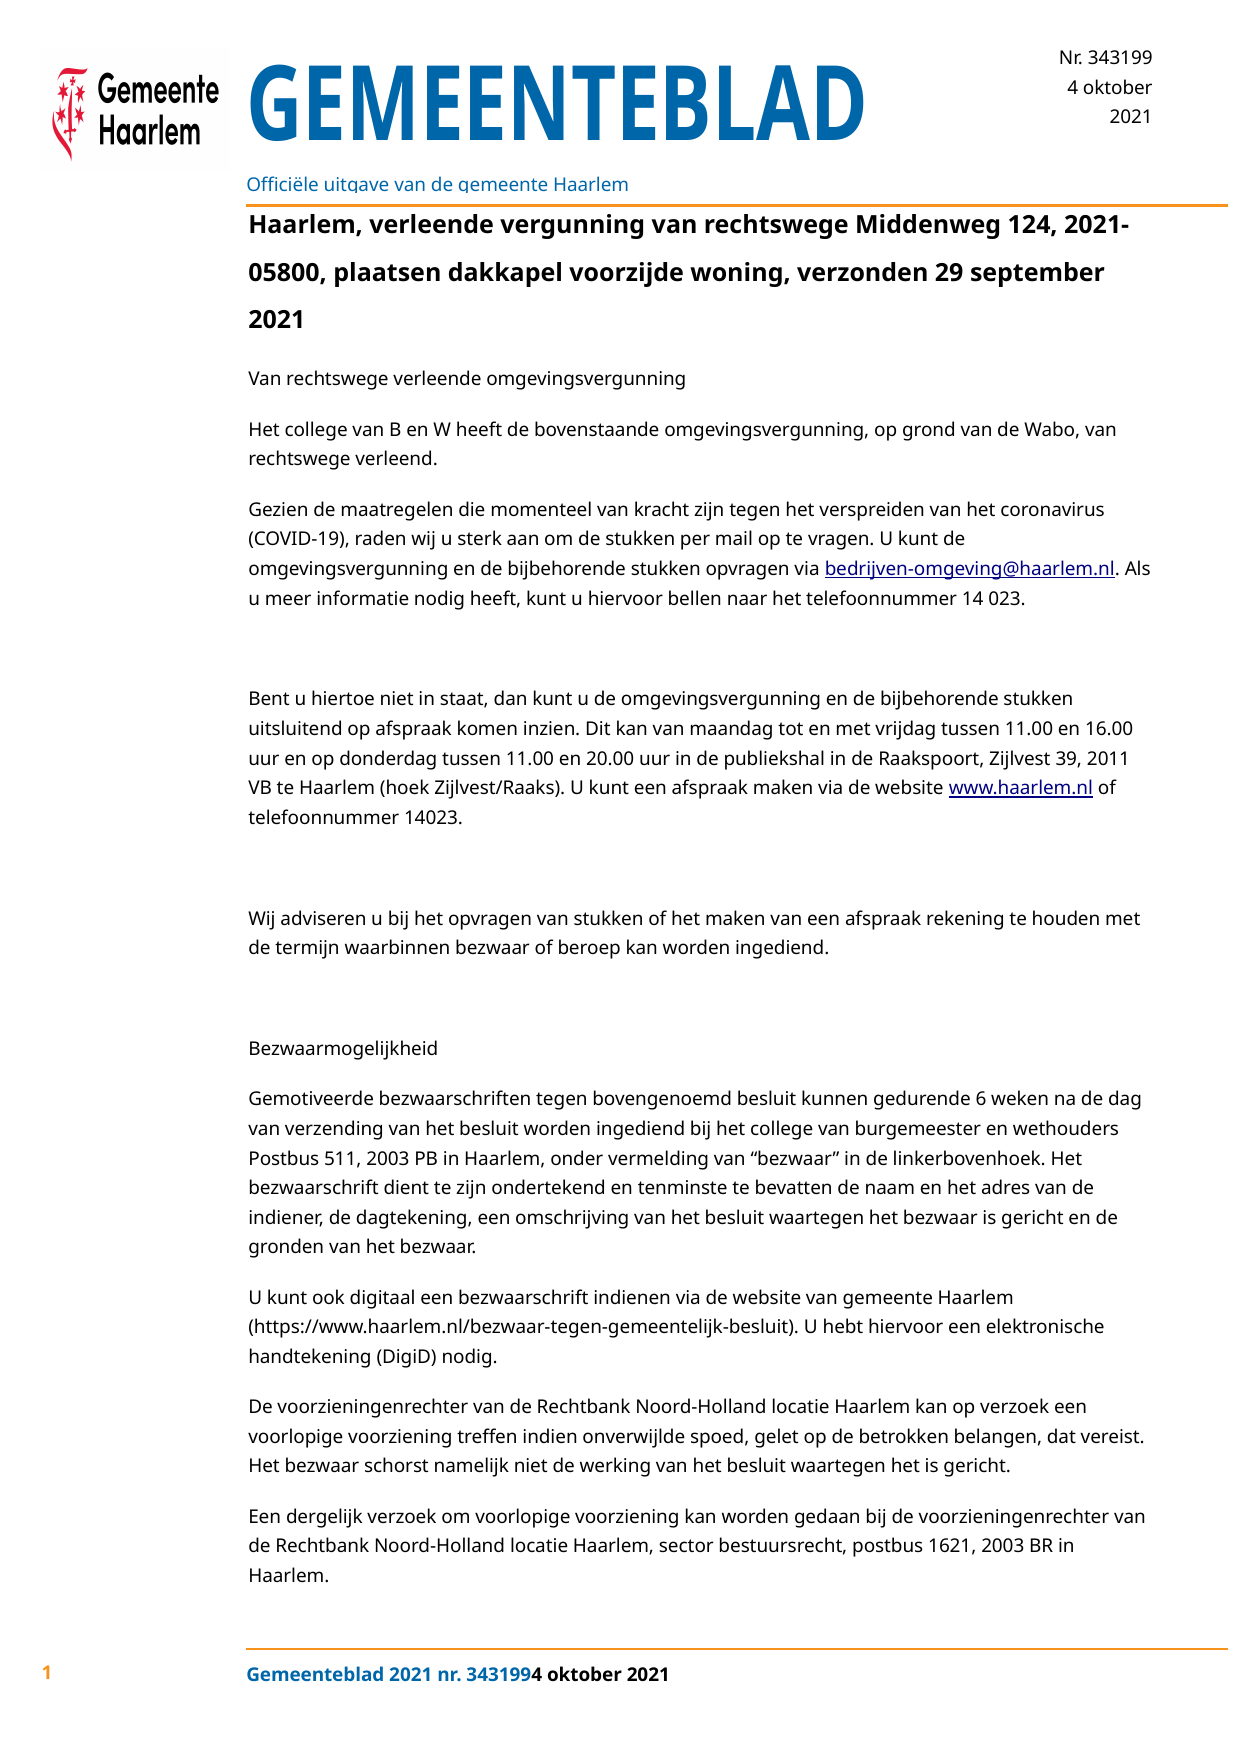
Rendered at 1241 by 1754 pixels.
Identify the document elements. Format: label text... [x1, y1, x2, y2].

text Een dergelijk verzoek om voorlopige voorziening kan worden gedaan bij de voorzieningenrechter van de Rechtbank Noord-Holland locatie Haarlem, sector bestuursrecht, postbus 1621, 2003 BR in Haarlem. [248, 1503, 1152, 1588]
text Bent u hiertoe niet in staat, dan kunt u de omgevingsvergunning en de bijbehorende stukken uitsluitend op afspraak komen inzien. Dit kan van maandag tot en met vrijdag tussen 11.00 en 16.00 uur en op donderdag tussen 11.00 en 20.00 uur in de publiekshal in de Raakspoort, Zijlvest 39, 2011 VB te Haarlem (hoek Zijlvest/Raaks). U kunt een afspraak maken via de website www.haarlem.nl of telefoonnummer 14023. [248, 686, 1152, 829]
picture [41, 47, 231, 172]
text Het college van B en W heeft de bovenstaande omgevingsvergunning, op grond van de Wabo, van rechtswege verleend. [248, 416, 1152, 471]
text Van rechtswege verleende omgevingsvergunning [248, 366, 1152, 391]
text Wij adviseren u bij het opvragen van stukken of het maken van een afspraak rekening te houden met de termijn waarbinnen bezwaar of beroep kan worden ingediend. [248, 905, 1152, 960]
text Gemotiveerde bezwaarschriften tegen bovengenoemd besluit kunnen gedurende 6 weken na de dag van verzending van het besluit worden ingediend bij het college van burgemeester en wethouders Postbus 511, 2003 PB in Haarlem, onder vermelding van “bezwaar” in de linkerbovenhoek. Het bezwaarschrift dient te zijn ondertekend en tenminste te bevatten de naam en het adres van de indiener, de dagtekening, een omschrijving van het besluit waartegen het bezwaar is gericht en de gronden van het bezwaar. [248, 1086, 1152, 1259]
text Gezien de maatregelen die momenteel van kracht zijn tegen het verspreiden van het coronavirus (COVID-19), raden wij u sterk aan om de stukken per mail op te vragen. U kunt de omgevingsvergunning en de bijbehorende stukken opvragen via bedrijven-omgeving@haarlem.nl. Als u meer informatie nodig heeft, kunt u hiervoor bellen naar het telefoonnummer 14 023. [248, 496, 1152, 610]
text U kunt ook digitaal een bezwaarschrift indienen via de website van gemeente Haarlem (https://www.haarlem.nl/bezwaar-tegen-gemeentelijk-besluit). U hebt hiervoor een elektronische handtekening (DigiD) nodig. [248, 1284, 1152, 1369]
text De voorzieningenrechter van de Rechtbank Noord-Holland locatie Haarlem kan op verzoek een voorlopige voorziening treffen indien onverwijlde spoed, gelet op de betrokken belangen, dat vereist. Het bezwaar schorst namelijk niet de werking van het besluit waartegen het is gericht. [248, 1393, 1152, 1478]
text Bezwaarmogelijkheid [248, 1035, 1152, 1061]
text Haarlem, verleende vergunning van rechtswege Middenweg 124, 2021-05800, plaatsen dakkapel voorzijde woning, verzonden 29 september 2021 [248, 207, 1152, 336]
